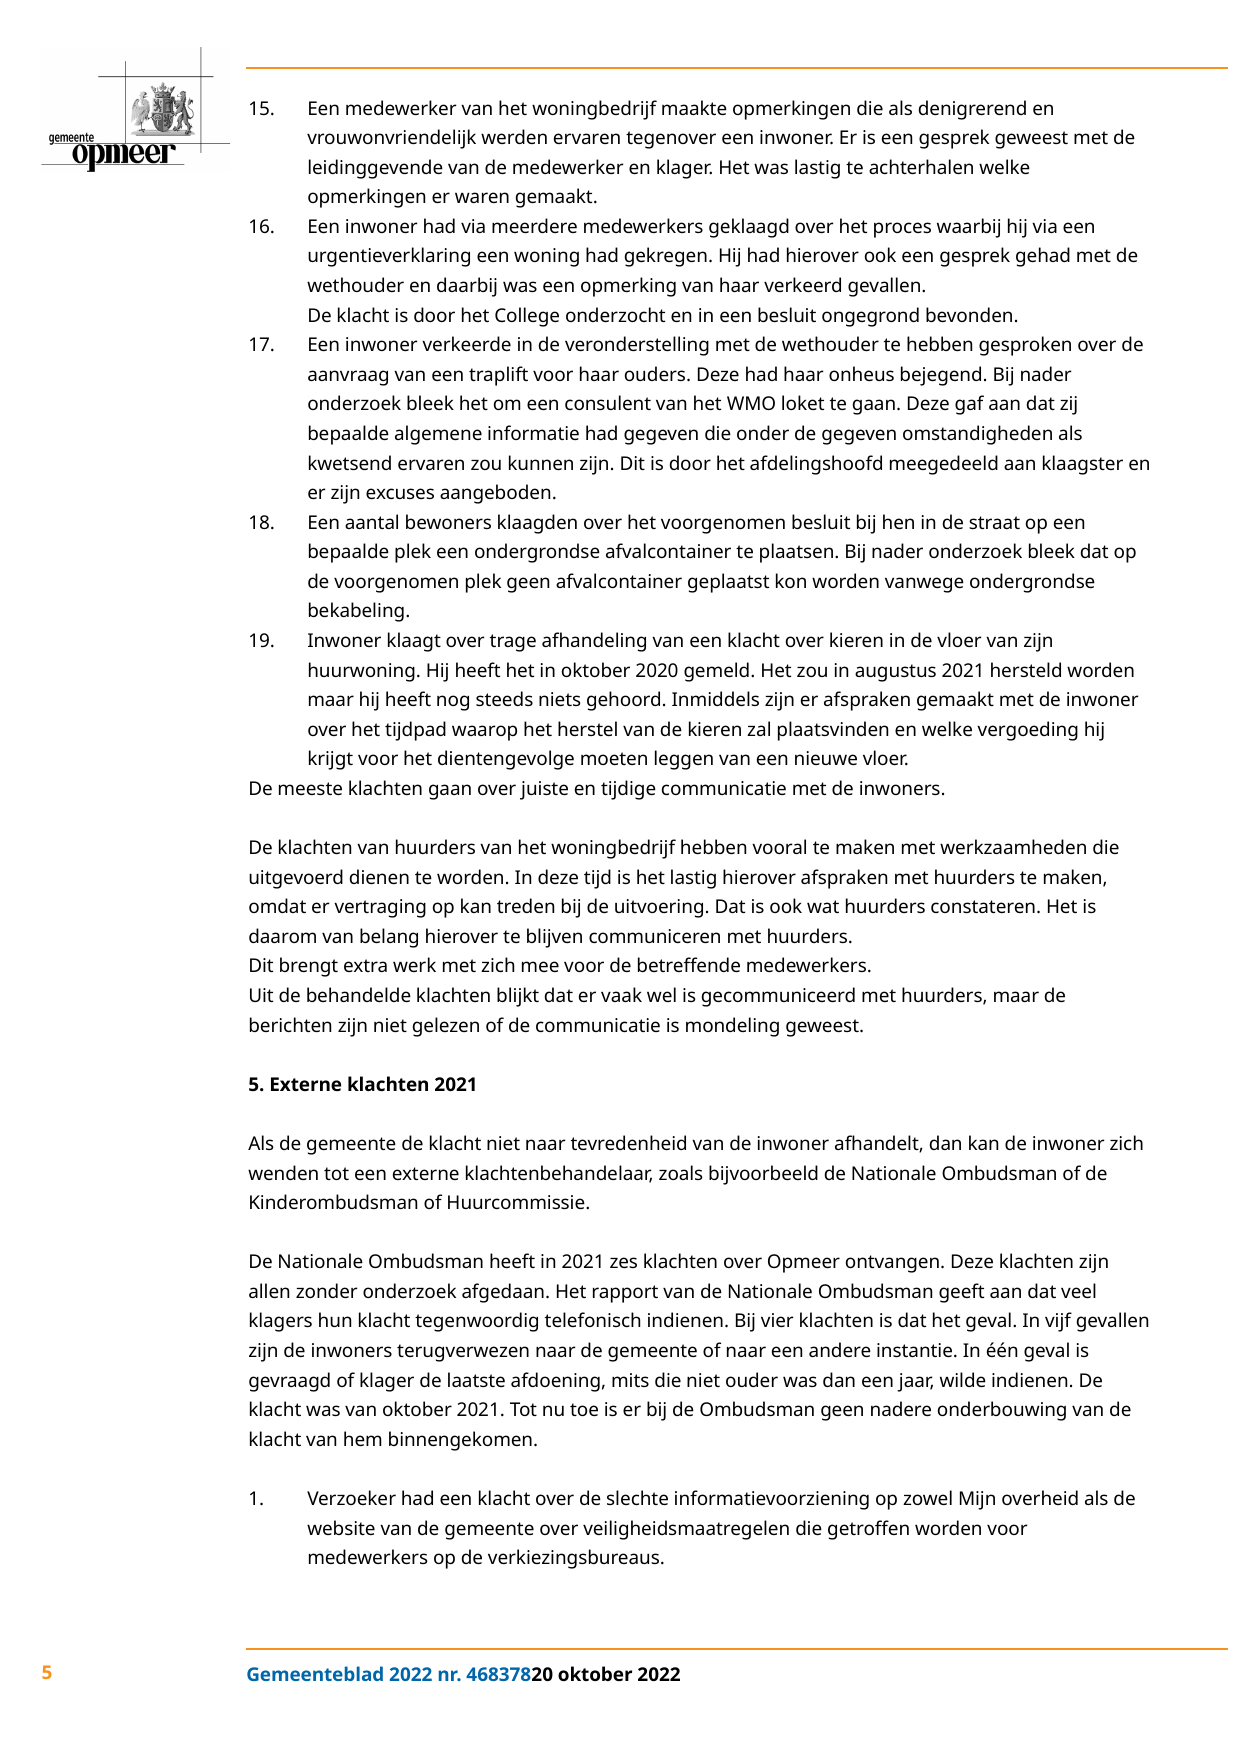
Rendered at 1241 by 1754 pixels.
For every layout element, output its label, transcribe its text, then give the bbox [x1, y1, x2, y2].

picture [41, 47, 231, 172]
list Een aantal bewoners klaagden over het voorgenomen besluit bij hen in de straat op een bepaalde plek een ondergrondse afvalcontainer te plaatsen. Bij nader onderzoek bleek dat op de voorgenomen plek geen afvalcontainer geplaatst kon worden vanwege ondergrondse bekabeling. [248, 509, 1152, 623]
text De klachten van huurders van het woningbedrijf hebben vooral te maken met werkzaamheden die uitgevoerd dienen te worden. In deze tijd is het lastig hierover afspraken met huurders te maken, omdat er vertraging op kan treden bij de uitvoering. Dat is ook wat huurders constateren. Het is daarom van belang hierover te blijven communiceren met huurders. [248, 834, 1152, 949]
text Dit brengt extra werk met zich mee voor de betreffende medewerkers. [248, 953, 1152, 978]
list Verzoeker had een klacht over de slechte informatievoorziening op zowel Mijn overheid als de website van de gemeente over veiligheidsmaatregelen die getroffen worden voor medewerkers op de verkiezingsbureaus. [248, 1485, 1152, 1570]
list Een inwoner had via meerdere medewerkers geklaagd over het proces waarbij hij via een urgentieverklaring een woning had gekregen. Hij had hierover ook een gesprek gehad met de wethouder en daarbij was een opmerking van haar verkeerd gevallen. [248, 213, 1152, 298]
list De klacht is door het College onderzocht en in een besluit ongegrond bevonden. [248, 302, 1152, 328]
text 5. Externe klachten 2021 [248, 1071, 1152, 1097]
list Inwoner klaagt over trage afhandeling van een klacht over kieren in de vloer van zijn huurwoning. Hij heeft het in oktober 2020 gemeld. Het zou in augustus 2021 hersteld worden maar hij heeft nog steeds niets gehoord. Inmiddels zijn er afspraken gemaakt met de inwoner over het tijdpad waarop het herstel van de kieren zal plaatsvinden en welke vergoeding hij krijgt voor het dientengevolge moeten leggen van een nieuwe vloer. [248, 627, 1152, 771]
list Een inwoner verkeerde in de veronderstelling met de wethouder te hebben gesproken over de aanvraag van een traplift voor haar ouders. Deze had haar onheus bejegend. Bij nader onderzoek bleek het om een consulent van het WMO loket te gaan. Deze gaf aan dat zij bepaalde algemene informatie had gegeven die onder de gegeven omstandigheden als kwetsend ervaren zou kunnen zijn. Dit is door het afdelingshoofd meegedeeld aan klaagster en er zijn excuses aangeboden. [248, 331, 1152, 505]
text Als de gemeente de klacht niet naar tevredenheid van de inwoner afhandelt, dan kan de inwoner zich wenden tot een externe klachtenbehandelaar, zoals bijvoorbeeld de Nationale Ombudsman of de Kinderombudsman of Huurcommissie. [248, 1130, 1152, 1215]
text De Nationale Ombudsman heeft in 2021 zes klachten over Opmeer ontvangen. Deze klachten zijn allen zonder onderzoek afgedaan. Het rapport van de Nationale Ombudsman geeft aan dat veel klagers hun klacht tegenwoordig telefonisch indienen. Bij vier klachten is dat het geval. In vijf gevallen zijn de inwoners terugverwezen naar de gemeente of naar een andere instantie. In één geval is gevraagd of klager de laatste afdoening, mits die niet ouder was dan een jaar, wilde indienen. De klacht was van oktober 2021. Tot nu toe is er bij de Ombudsman geen nadere onderbouwing van de klacht van hem binnengekomen. [248, 1248, 1152, 1452]
list Een medewerker van het woningbedrijf maakte opmerkingen die als denigrerend en vrouwonvriendelijk werden ervaren tegenover een inwoner. Er is een gesprek geweest met de leidinggevende van de medewerker en klager. Het was lastig te achterhalen welke opmerkingen er waren gemaakt. [248, 95, 1152, 209]
text Uit de behandelde klachten blijkt dat er vaak wel is gecommuniceerd met huurders, maar de berichten zijn niet gelezen of de communicatie is mondeling geweest. [248, 982, 1152, 1038]
text De meeste klachten gaan over juiste en tijdige communicatie met de inwoners. [248, 775, 1152, 801]
